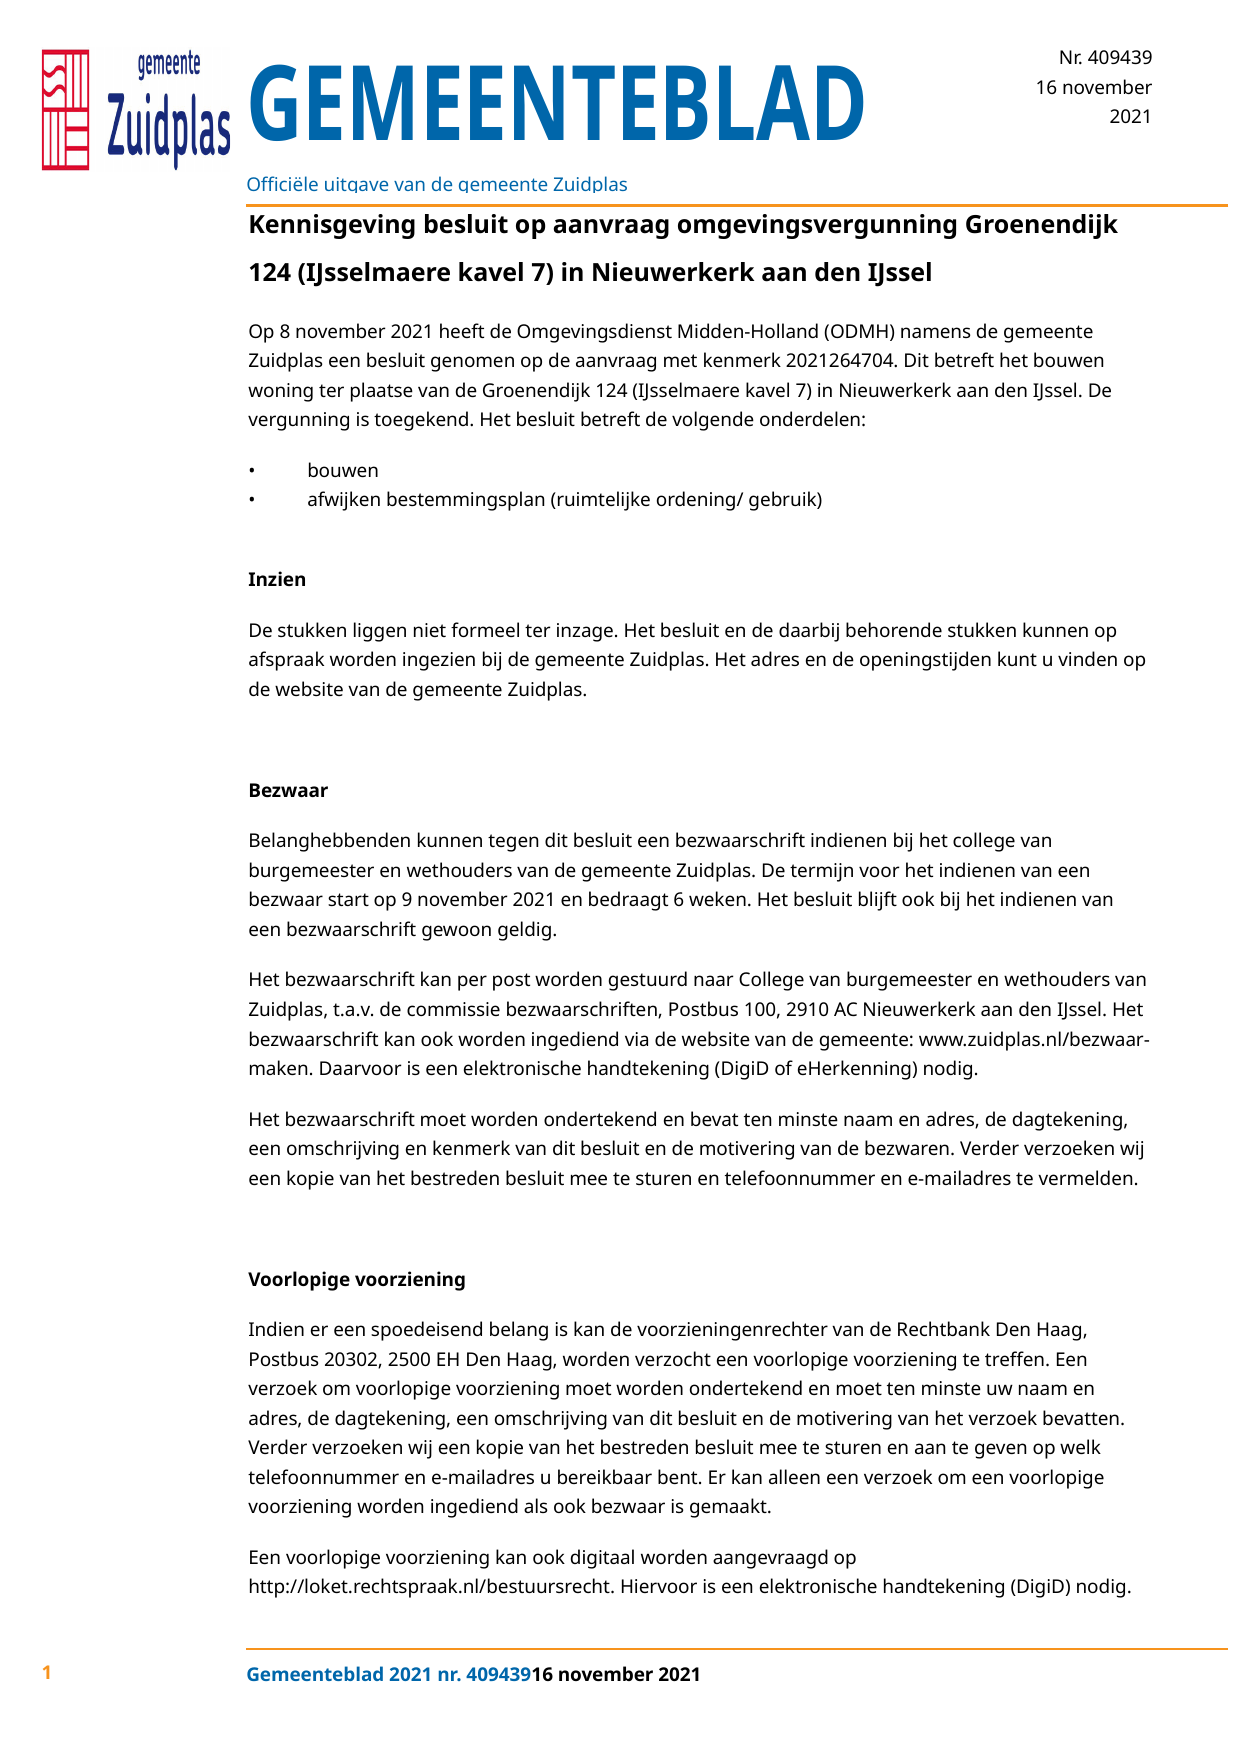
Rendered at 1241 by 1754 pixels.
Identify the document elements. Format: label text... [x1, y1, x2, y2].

text Indien er een spoedeisend belang is kan de voorzieningenrechter van de Rechtbank Den Haag, Postbus 20302, 2500 EH Den Haag, worden verzocht een voorlopige voorziening te treffen. Een verzoek om voorlopige voorziening moet worden ondertekend en moet ten minste uw naam en adres, de dagtekening, een omschrijving van dit besluit en de motivering van het verzoek bevatten. Verder verzoeken wij een kopie van het bestreden besluit mee te sturen en aan te geven op welk telefoonnummer en e-mailadres u bereikbaar bent. Er kan alleen een verzoek om een voorlopige voorziening worden ingediend als ook bezwaar is gemaakt. [248, 1316, 1152, 1519]
text Het bezwaarschrift moet worden ondertekend en bevat ten minste naam en adres, de dagtekening, een omschrijving en kenmerk van dit besluit en de motivering van de bezwaren. Verder verzoeken wij een kopie van het bestreden besluit mee te sturen en telefoonnummer en e-mailadres te vermelden. [248, 1106, 1152, 1191]
picture [41, 47, 231, 172]
text Inzien [248, 567, 1152, 592]
text Bezwaar [248, 777, 1152, 803]
list afwijken bestemmingsplan (ruimtelijke ordening/ gebruik) [248, 487, 1152, 512]
list bouwen [248, 457, 1152, 483]
text Een voorlopige voorziening kan ook digitaal worden aangevraagd op http://loket.rechtspraak.nl/bestuursrecht. Hiervoor is een elektronische handtekening (DigiD) nodig. [248, 1544, 1152, 1599]
text Kennisgeving besluit op aanvraag omgevingsvergunning Groenendijk 124 (IJsselmaere kavel 7) in Nieuwerkerk aan den IJssel [248, 207, 1152, 288]
text De stukken liggen niet formeel ter inzage. Het besluit en de daarbij behorende stukken kunnen op afspraak worden ingezien bij de gemeente Zuidplas. Het adres en de openingstijden kunt u vinden op de website van de gemeente Zuidplas. [248, 617, 1152, 702]
text Op 8 november 2021 heeft de Omgevingsdienst Midden-Holland (ODMH) namens de gemeente Zuidplas een besluit genomen op de aanvraag met kenmerk 2021264704. Dit betreft het bouwen woning ter plaatse van de Groenendijk 124 (IJsselmaere kavel 7) in Nieuwerkerk aan den IJssel. De vergunning is toegekend. Het besluit betreft de volgende onderdelen: [248, 318, 1152, 432]
text Belanghebbenden kunnen tegen dit besluit een bezwaarschrift indienen bij het college van burgemeester en wethouders van de gemeente Zuidplas. De termijn voor het indienen van een bezwaar start op 9 november 2021 en bedraagt 6 weken. Het besluit blijft ook bij het indienen van een bezwaarschrift gewoon geldig. [248, 827, 1152, 942]
text Voorlopige voorziening [248, 1266, 1152, 1292]
text Het bezwaarschrift kan per post worden gestuurd naar College van burgemeester en wethouders van Zuidplas, t.a.v. de commissie bezwaarschriften, Postbus 100, 2910 AC Nieuwerkerk aan den IJssel. Het bezwaarschrift kan ook worden ingediend via de website van de gemeente: www.zuidplas.nl/bezwaar-maken. Daarvoor is een elektronische handtekening (DigiD of eHerkenning) nodig. [248, 967, 1152, 1081]
